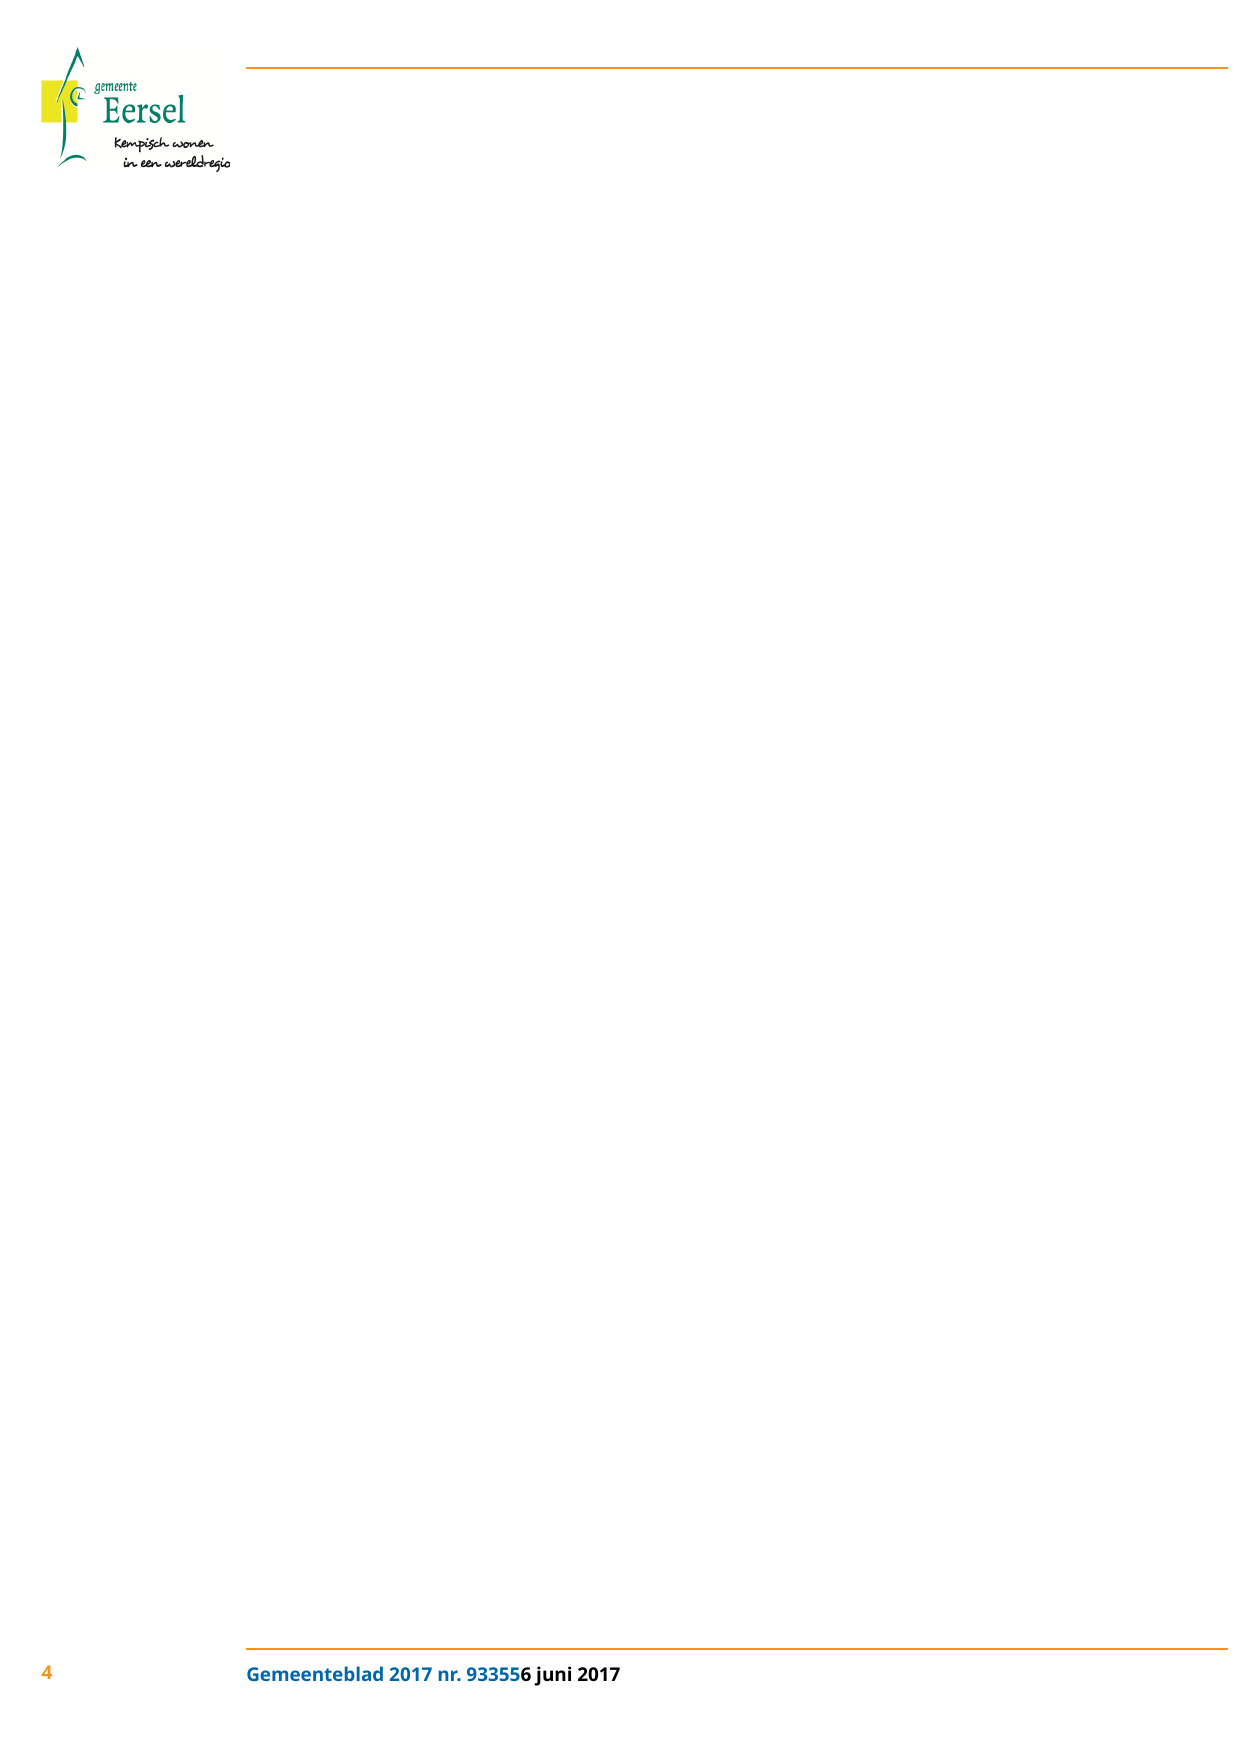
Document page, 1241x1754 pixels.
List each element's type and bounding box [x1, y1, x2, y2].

picture [41, 47, 231, 172]
